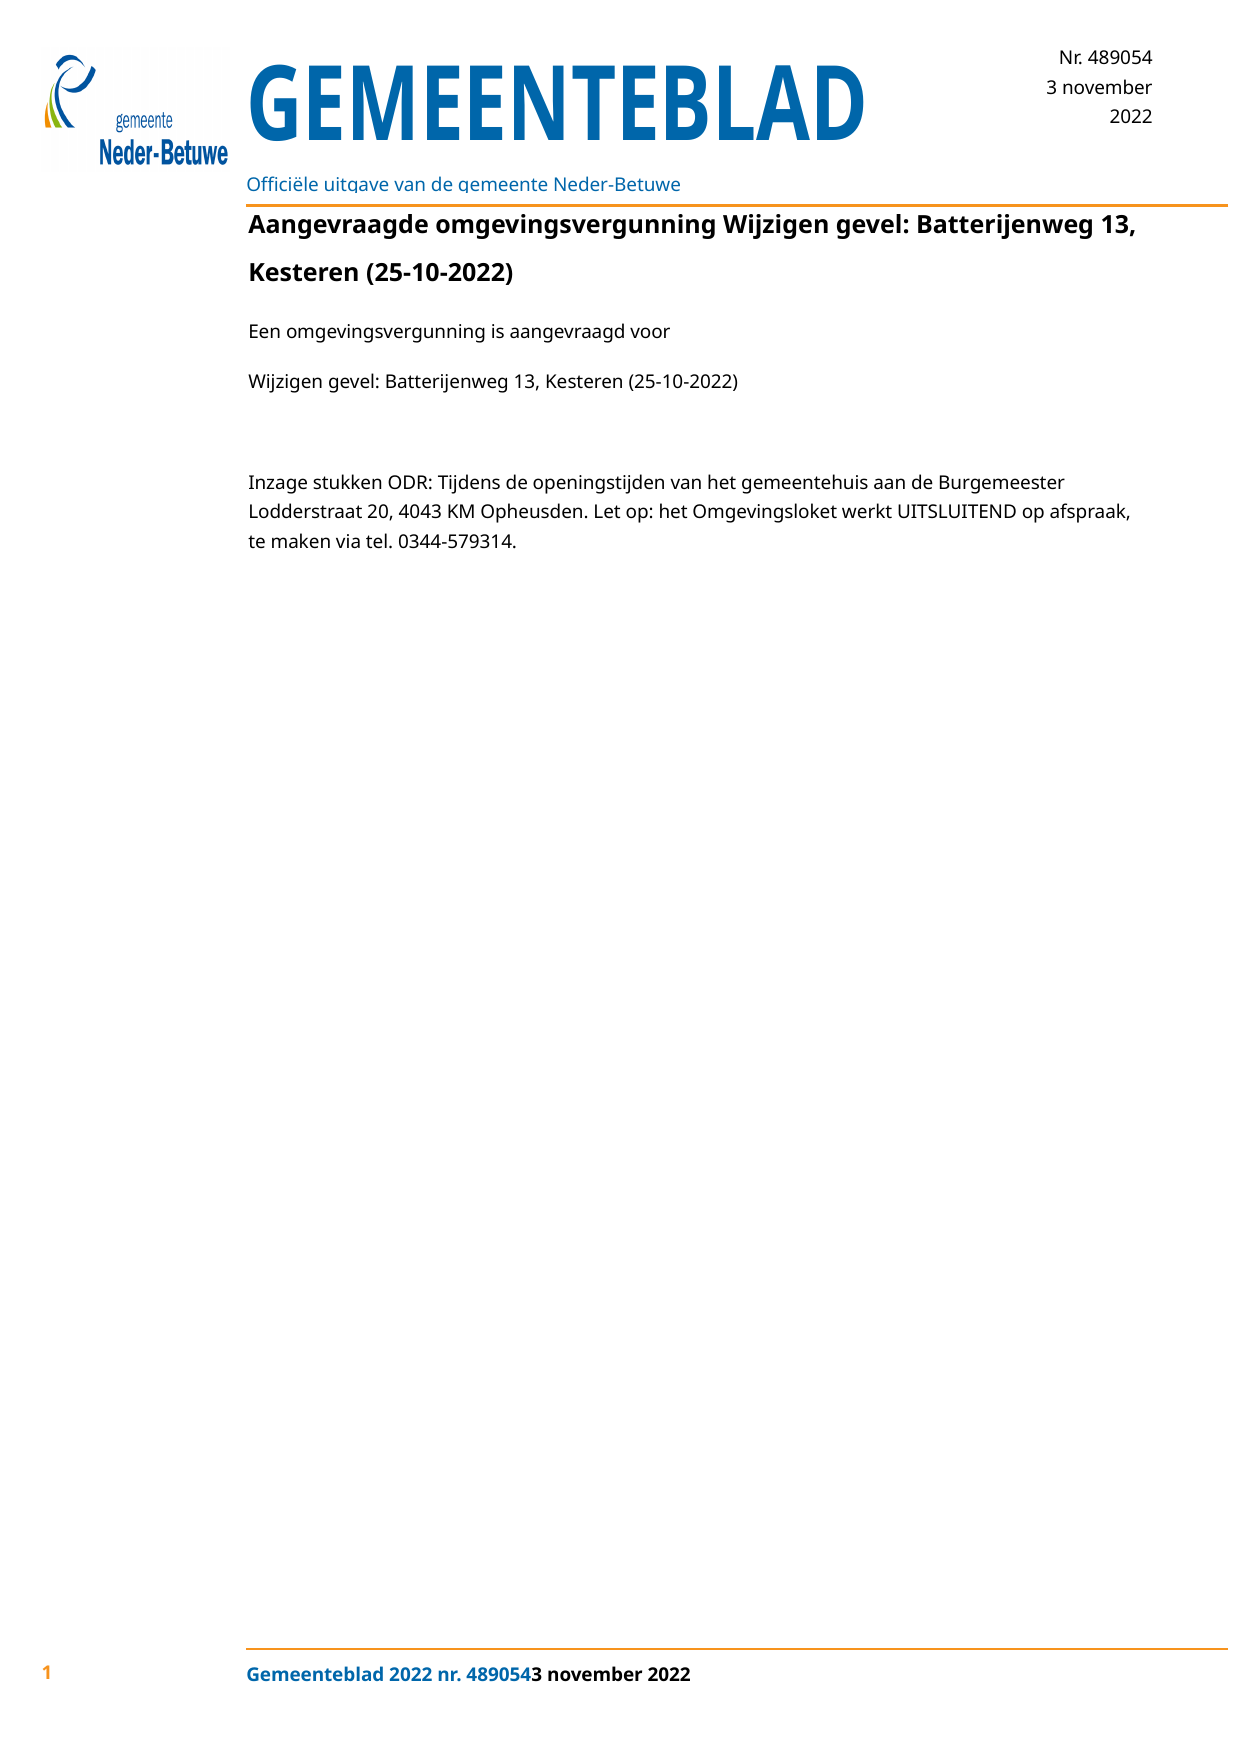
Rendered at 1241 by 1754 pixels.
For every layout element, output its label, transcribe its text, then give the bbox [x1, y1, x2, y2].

text Inzage stukken ODR: Tijdens de openingstijden van het gemeentehuis aan de Burgemeester Lodderstraat 20, 4043 KM Opheusden. Let op: het Omgevingsloket werkt UITSLUITEND op afspraak, te maken via tel. 0344-579314. [248, 469, 1152, 554]
text Aangevraagde omgevingsvergunning Wijzigen gevel: Batterijenweg 13, Kesteren (25-10-2022) [248, 207, 1152, 288]
text Een omgevingsvergunning is aangevraagd voor [248, 318, 1152, 344]
text Wijzigen gevel: Batterijenweg 13, Kesteren (25-10-2022) [248, 368, 1152, 394]
picture [41, 47, 231, 172]
